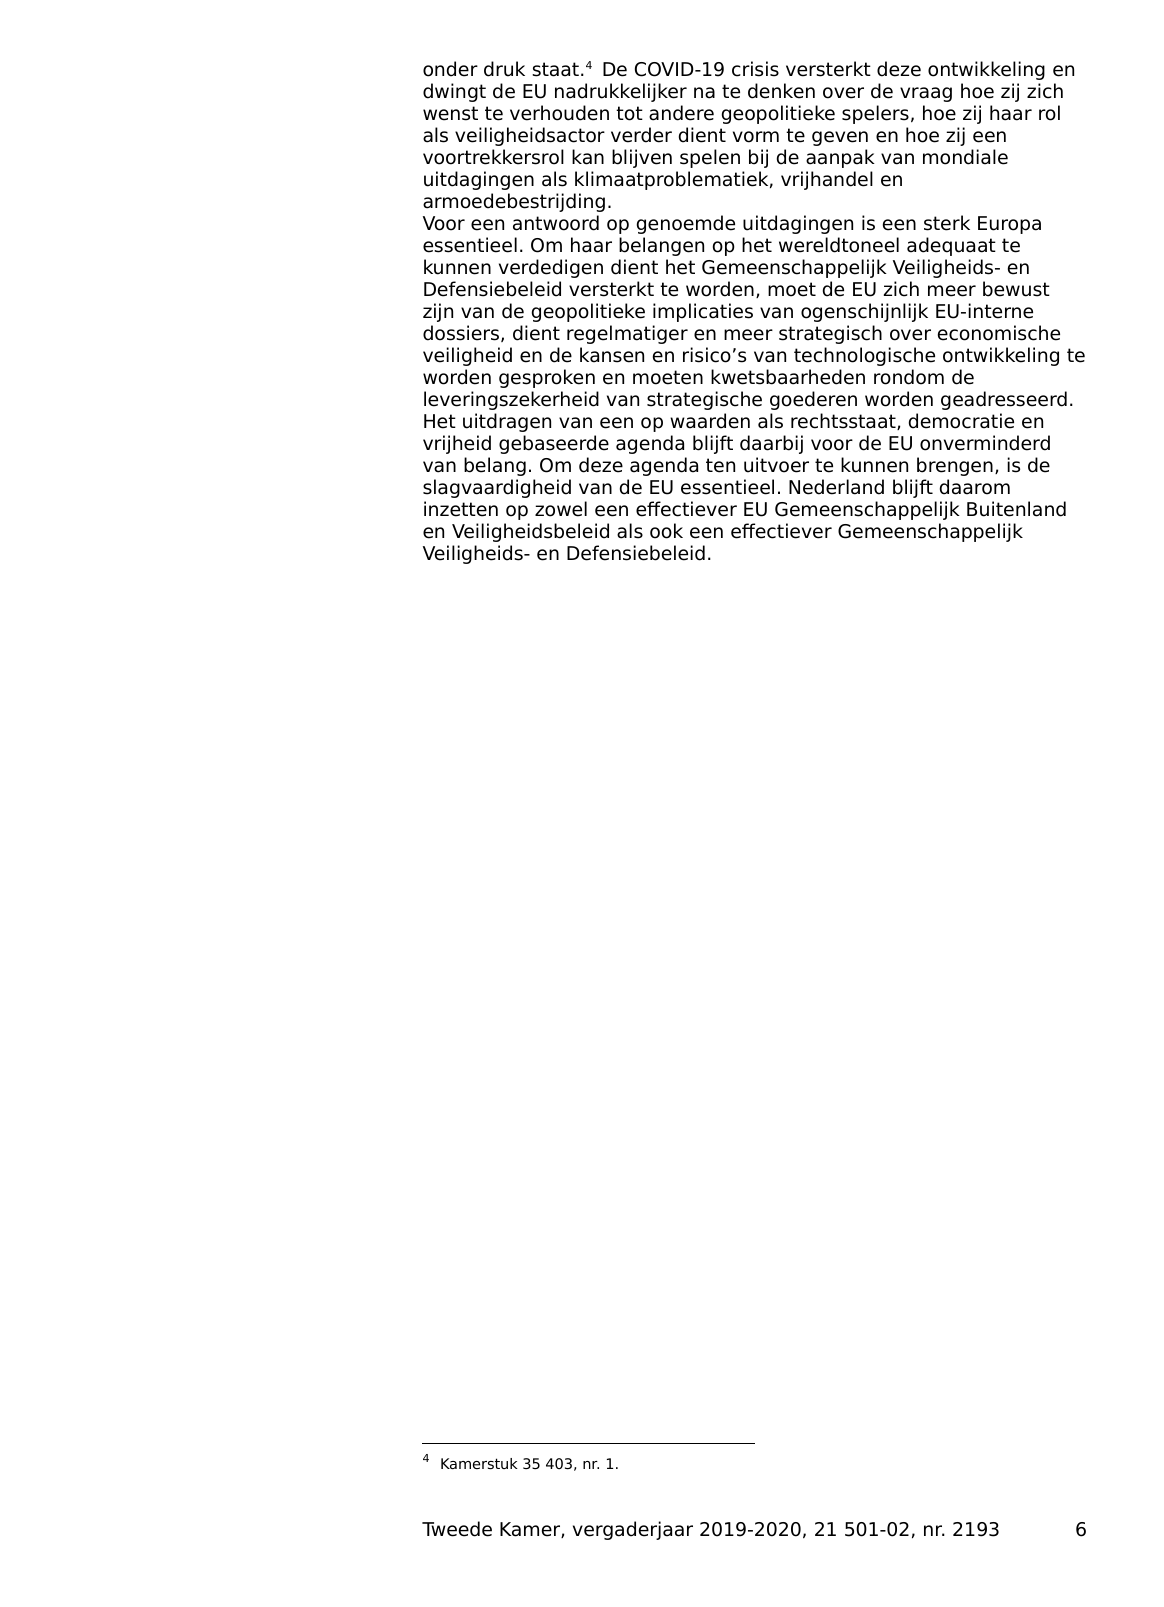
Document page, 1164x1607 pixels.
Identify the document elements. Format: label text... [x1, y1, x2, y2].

text Kamerstuk 35 403, nr. 1. [422, 1452, 1087, 1474]
text onder druk staat. De COVID-19 crisis versterkt deze ontwikkeling en dwingt de EU nadrukkelijker na te denken over de vraag hoe zij zich wenst te verhouden tot andere geopolitieke spelers, hoe zij haar rol als veiligheidsactor verder dient vorm te geven en hoe zij een voortrekkersrol kan blijven spelen bij de aanpak van mondiale uitdagingen als klimaatproblematiek, vrijhandel en armoedebestrijding. [422, 59, 1087, 213]
text Voor een antwoord op genoemde uitdagingen is een sterk Europa essentieel. Om haar belangen op het wereldtoneel adequaat te kunnen verdedigen dient het Gemeenschappelijk Veiligheids- en Defensiebeleid versterkt te worden, moet de EU zich meer bewust zijn van de geopolitieke implicaties van ogenschijnlijk EU-interne dossiers, dient regelmatiger en meer strategisch over economische veiligheid en de kansen en risico’s van technologische ontwikkeling te worden gesproken en moeten kwetsbaarheden rondom de leveringszekerheid van strategische goederen worden geadresseerd. Het uitdragen van een op waarden als rechtsstaat, democratie en vrijheid gebaseerde agenda blijft daarbij voor de EU onverminderd van belang. Om deze agenda ten uitvoer te kunnen brengen, is de slagvaardigheid van de EU essentieel. Nederland blijft daarom inzetten op zowel een effectiever EU Gemeenschappelijk Buitenland en Veiligheidsbeleid als ook een effectiever Gemeenschappelijk Veiligheids- en Defensiebeleid. [422, 213, 1087, 564]
